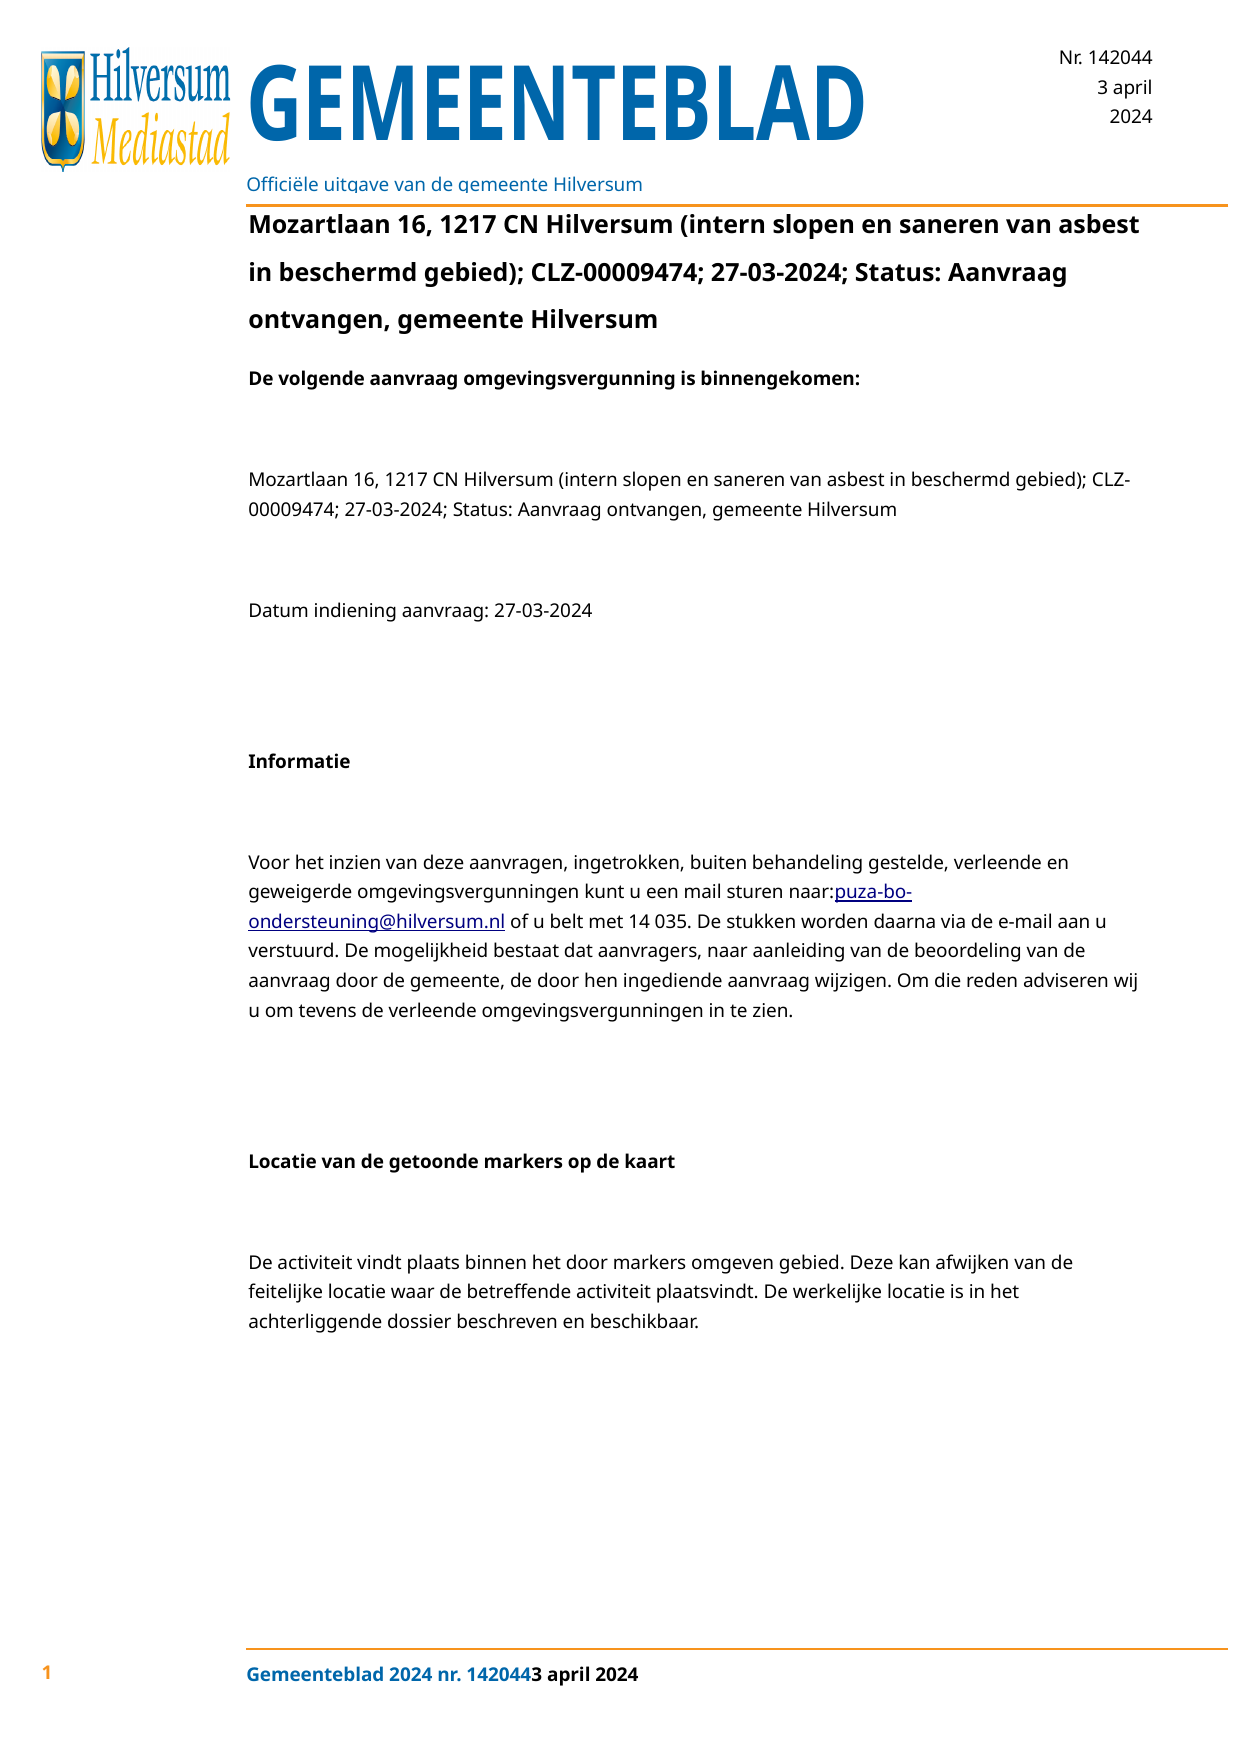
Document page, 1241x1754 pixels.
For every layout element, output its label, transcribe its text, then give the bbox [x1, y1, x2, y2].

text Locatie van de getoonde markers op de kaart [248, 1148, 1152, 1174]
text Mozartlaan 16, 1217 CN Hilversum (intern slopen en saneren van asbest in beschermd gebied); CLZ-00009474; 27-03-2024; Status: Aanvraag ontvangen, gemeente Hilversum [248, 207, 1152, 336]
text De activiteit vindt plaats binnen het door markers omgeven gebied. Deze kan afwijken van de feitelijke locatie waar de betreffende activiteit plaatsvindt. De werkelijke locatie is in het achterliggende dossier beschreven en beschikbaar. [248, 1249, 1152, 1334]
text Informatie [248, 748, 1152, 774]
text De volgende aanvraag omgevingsvergunning is binnengekomen: [248, 366, 1152, 391]
text Datum indiening aanvraag: 27-03-2024 [248, 597, 1152, 622]
picture [41, 47, 231, 172]
text Mozartlaan 16, 1217 CN Hilversum (intern slopen en saneren van asbest in beschermd gebied); CLZ-00009474; 27-03-2024; Status: Aanvraag ontvangen, gemeente Hilversum [248, 466, 1152, 522]
text Voor het inzien van deze aanvragen, ingetrokken, buiten behandeling gestelde, verleende en geweigerde omgevingsvergunningen kunt u een mail sturen naar:puza-bo-ondersteuning@hilversum.nl of u belt met 14 035. De stukken worden daarna via de e-mail aan u verstuurd. De mogelijkheid bestaat dat aanvragers, naar aanleiding van de beoordeling van de aanvraag door de gemeente, de door hen ingediende aanvraag wijzigen. Om die reden adviseren wij u om tevens de verleende omgevingsvergunningen in te zien. [248, 849, 1152, 1022]
